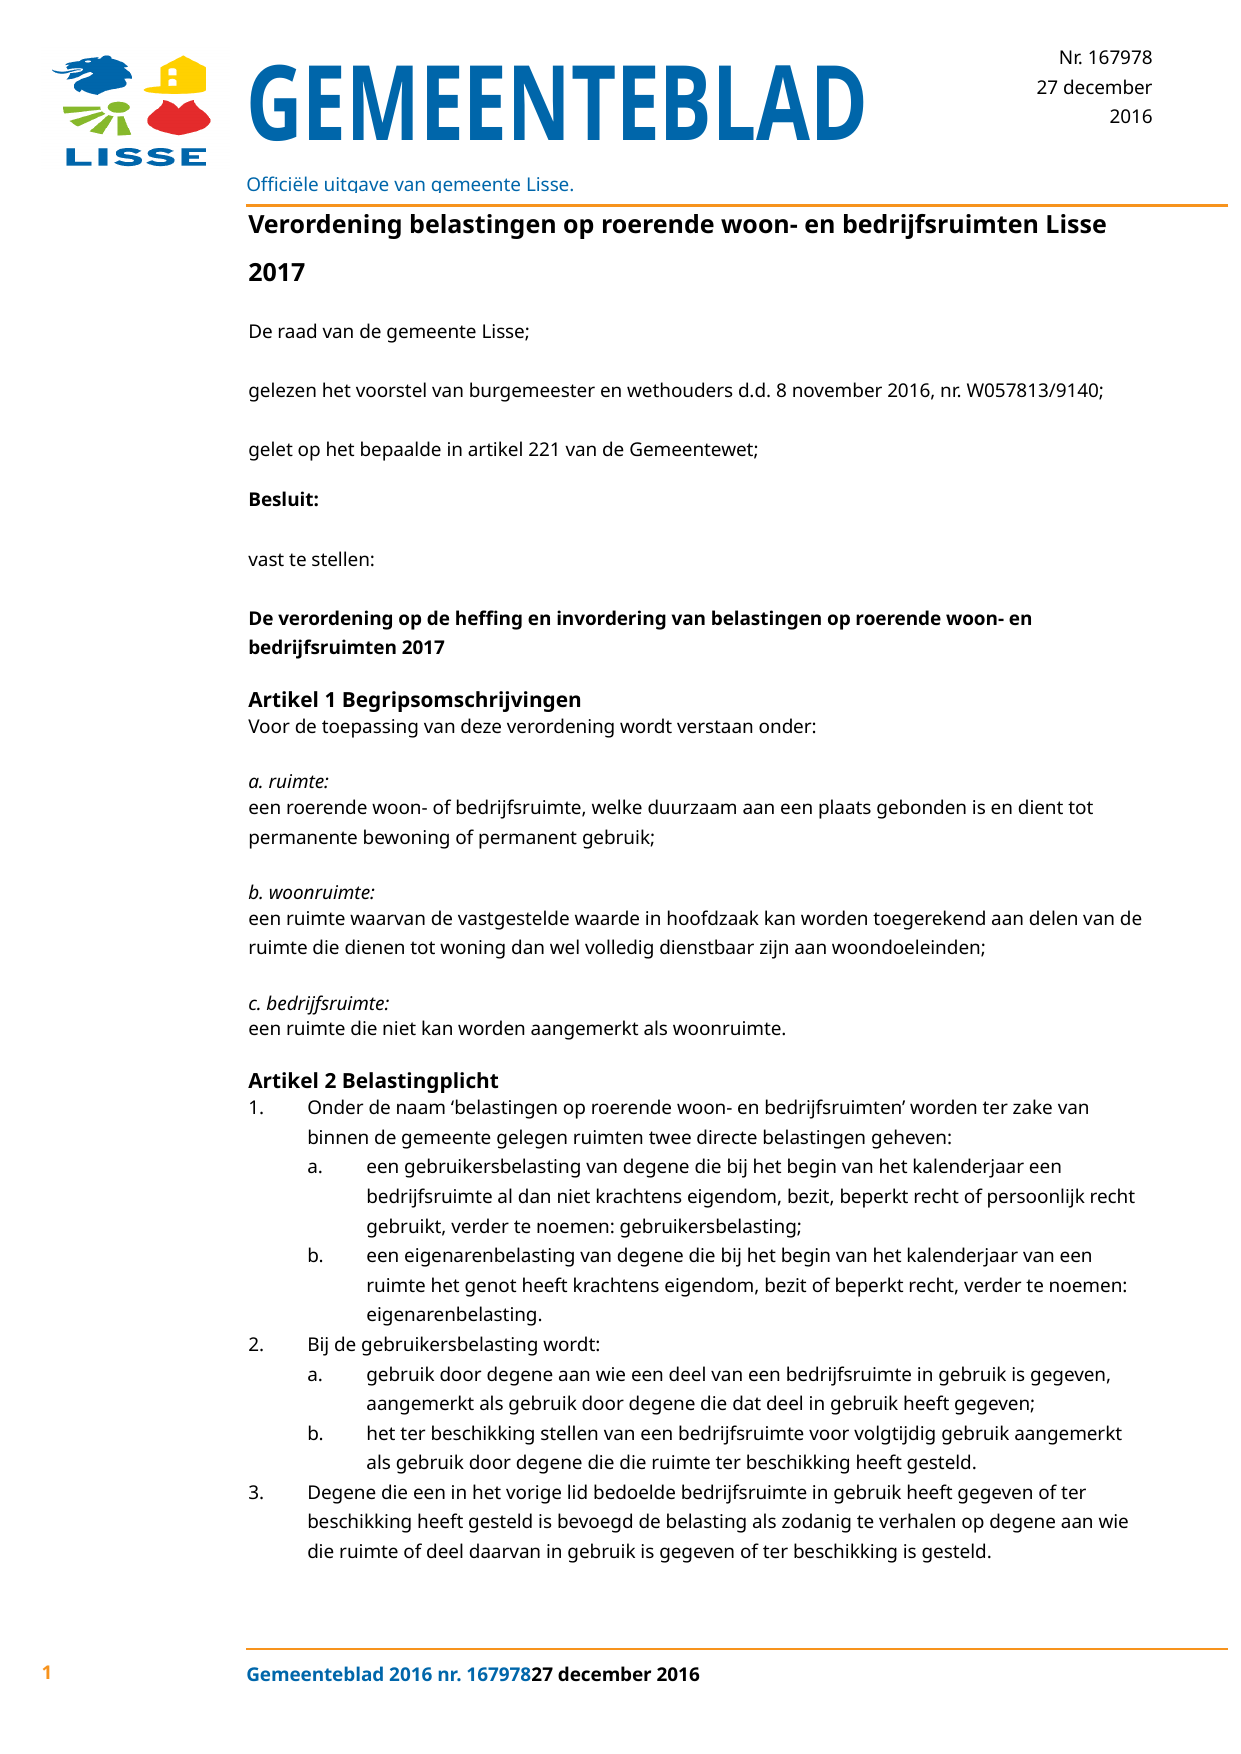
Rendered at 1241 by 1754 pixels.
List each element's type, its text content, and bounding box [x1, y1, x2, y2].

text een ruimte waarvan de vastgestelde waarde in hoofdzaak kan worden toegerekend aan delen van de ruimte die dienen tot woning dan wel volledig dienstbaar zijn aan woondoeleinden; [248, 905, 1152, 960]
text Artikel 1 Begripsomschrijvingen [248, 685, 1152, 713]
text c. bedrijfsruimte: [248, 990, 1152, 1016]
text a. ruimte: [248, 769, 1152, 794]
text Artikel 2 Belastingplicht [248, 1066, 1152, 1094]
list Bij de gebruikersbelasting wordt: [248, 1331, 1152, 1357]
picture [41, 47, 231, 172]
list gebruik door degene aan wie een deel van een bedrijfsruimte in gebruik is gegeven, aangemerkt als gebruik door degene die dat deel in gebruik heeft gegeven; [307, 1361, 1152, 1416]
text De verordening op de heffing en invordering van belastingen op roerende woon- en bedrijfsruimten 2017 [248, 605, 1152, 660]
text b. woonruimte: [248, 879, 1152, 905]
text Besluit: [248, 487, 1152, 512]
text De raad van de gemeente Lisse; [248, 318, 1152, 344]
list Degene die een in het vorige lid bedoelde bedrijfsruimte in gebruik heeft gegeven of ter beschikking heeft gesteld is bevoegd de belasting als zodanig te verhalen op degene aan wie die ruimte of deel daarvan in gebruik is gegeven of ter beschikking is gesteld. [248, 1479, 1152, 1564]
list het ter beschikking stellen van een bedrijfsruimte voor volgtijdig gebruik aangemerkt als gebruik door degene die die ruimte ter beschikking heeft gesteld. [307, 1420, 1152, 1475]
text gelezen het voorstel van burgemeester en wethouders d.d. 8 november 2016, nr. W057813/9140; [248, 377, 1152, 403]
list een eigenarenbelasting van degene die bij het begin van het kalenderjaar van een ruimte het genot heeft krachtens eigendom, bezit of beperkt recht, verder te noemen: eigenarenbelasting. [307, 1242, 1152, 1327]
text vast te stellen: [248, 546, 1152, 571]
list Onder de naam ‘belastingen op roerende woon- en bedrijfsruimten’ worden ter zake van binnen de gemeente gelegen ruimten twee directe belastingen geheven: [248, 1094, 1152, 1150]
text een roerende woon- of bedrijfsruimte, welke duurzaam aan een plaats gebonden is en dient tot permanente bewoning of permanent gebruik; [248, 794, 1152, 850]
list een gebruikersbelasting van degene die bij het begin van het kalenderjaar een bedrijfsruimte al dan niet krachtens eigendom, bezit, beperkt recht of persoonlijk recht gebruikt, verder te noemen: gebruikersbelasting; [307, 1154, 1152, 1238]
text Verordening belastingen op roerende woon- en bedrijfsruimten Lisse 2017 [248, 207, 1152, 288]
text gelet op het bepaalde in artikel 221 van de Gemeentewet; [248, 436, 1152, 462]
text Voor de toepassing van deze verordening wordt verstaan onder: [248, 713, 1152, 739]
text een ruimte die niet kan worden aangemerkt als woonruimte. [248, 1016, 1152, 1041]
